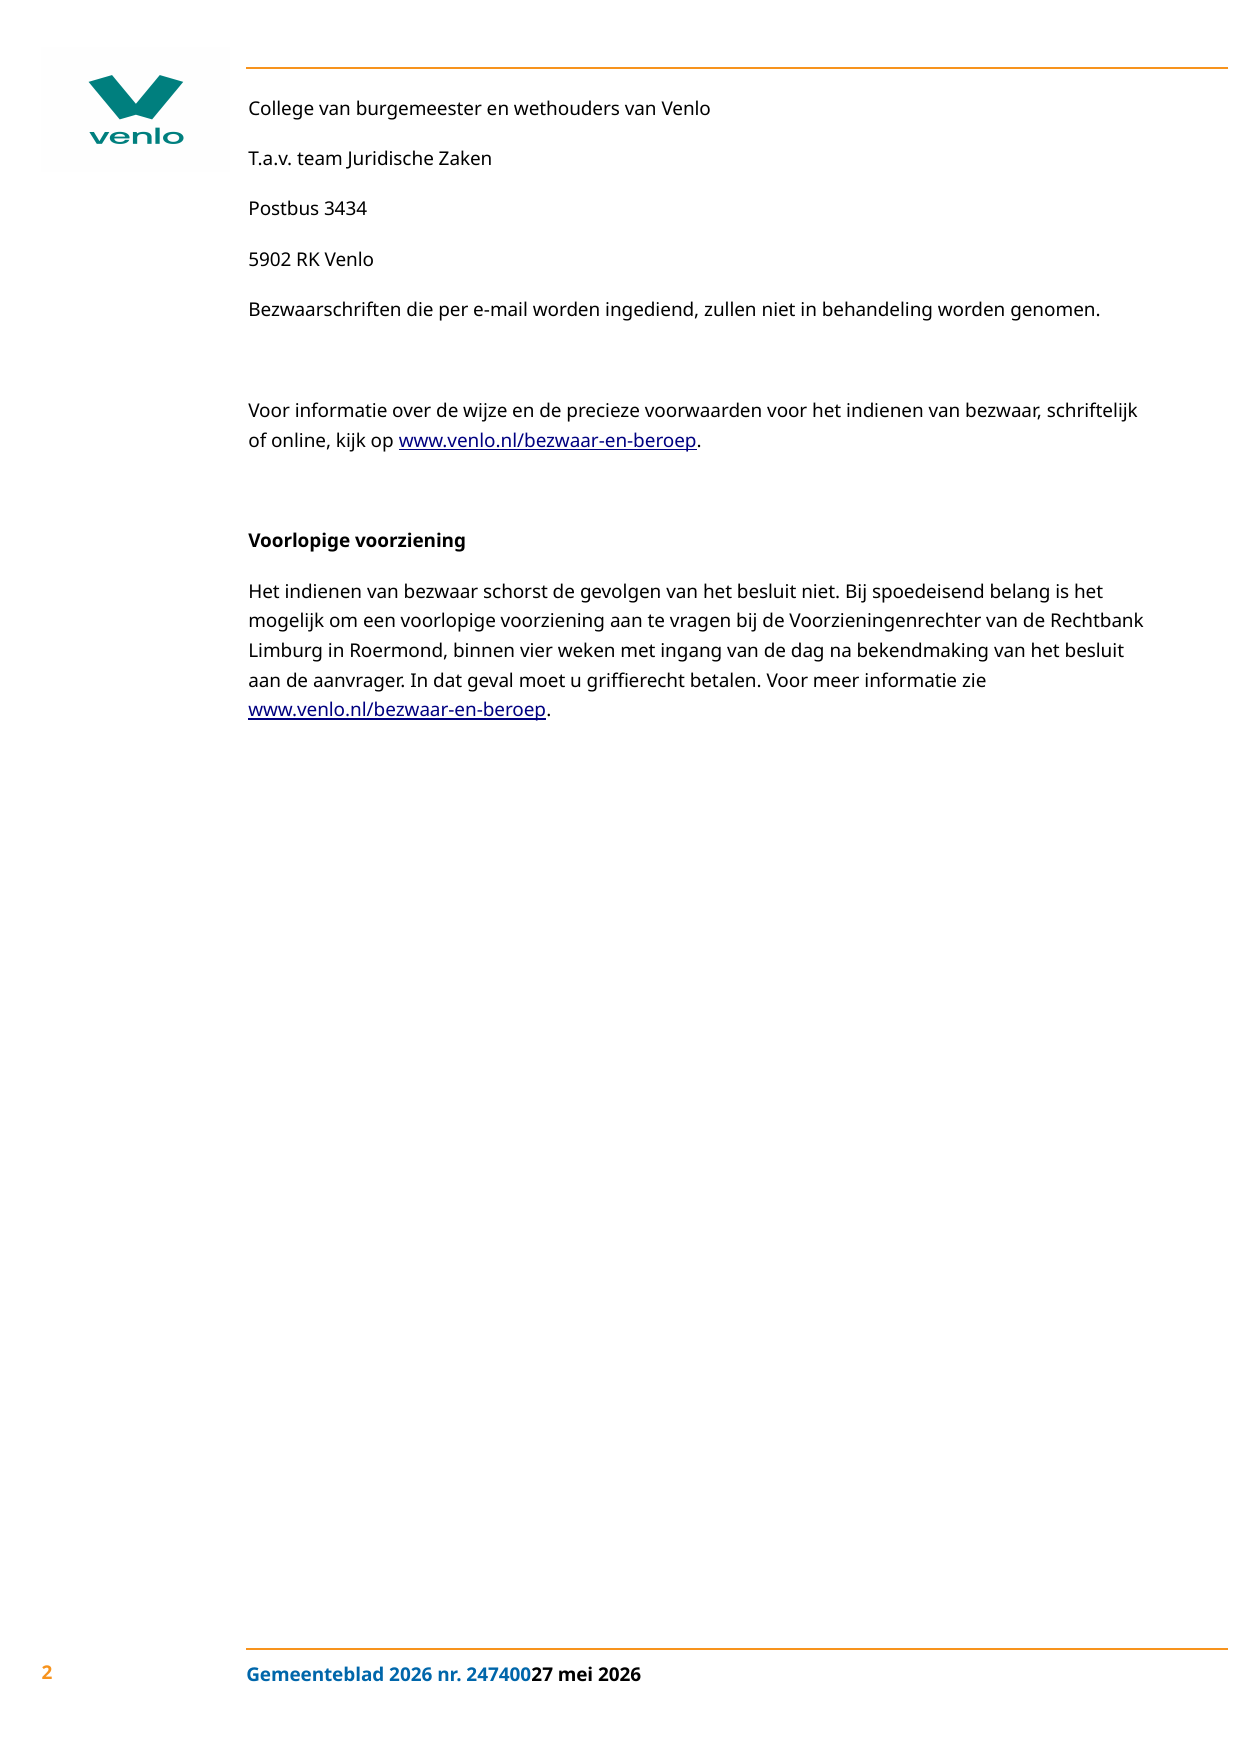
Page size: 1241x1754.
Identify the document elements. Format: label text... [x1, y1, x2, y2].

text College van burgemeester en wethouders van Venlo [248, 95, 1152, 121]
text T.a.v. team Juridische Zaken [248, 145, 1152, 171]
text Postbus 3434 [248, 196, 1152, 221]
text Het indienen van bezwaar schorst de gevolgen van het besluit niet. Bij spoedeisend belang is het mogelijk om een voorlopige voorziening aan te vragen bij de Voorzieningenrechter van de Rechtbank Limburg in Roermond, binnen vier weken met ingang van de dag na bekendmaking van het besluit aan de aanvrager. In dat geval moet u griffierecht betalen. Voor meer informatie zie www.venlo.nl/bezwaar-en-beroep. [248, 578, 1152, 722]
text Bezwaarschriften die per e-mail worden ingediend, zullen niet in behandeling worden genomen. [248, 296, 1152, 322]
text Voorlopige voorziening [248, 528, 1152, 553]
text Voor informatie over de wijze en de precieze voorwaarden voor het indienen van bezwaar, schriftelijk of online, kijk op www.venlo.nl/bezwaar-en-beroep. [248, 397, 1152, 453]
text 5902 RK Venlo [248, 246, 1152, 272]
picture [41, 47, 231, 172]
